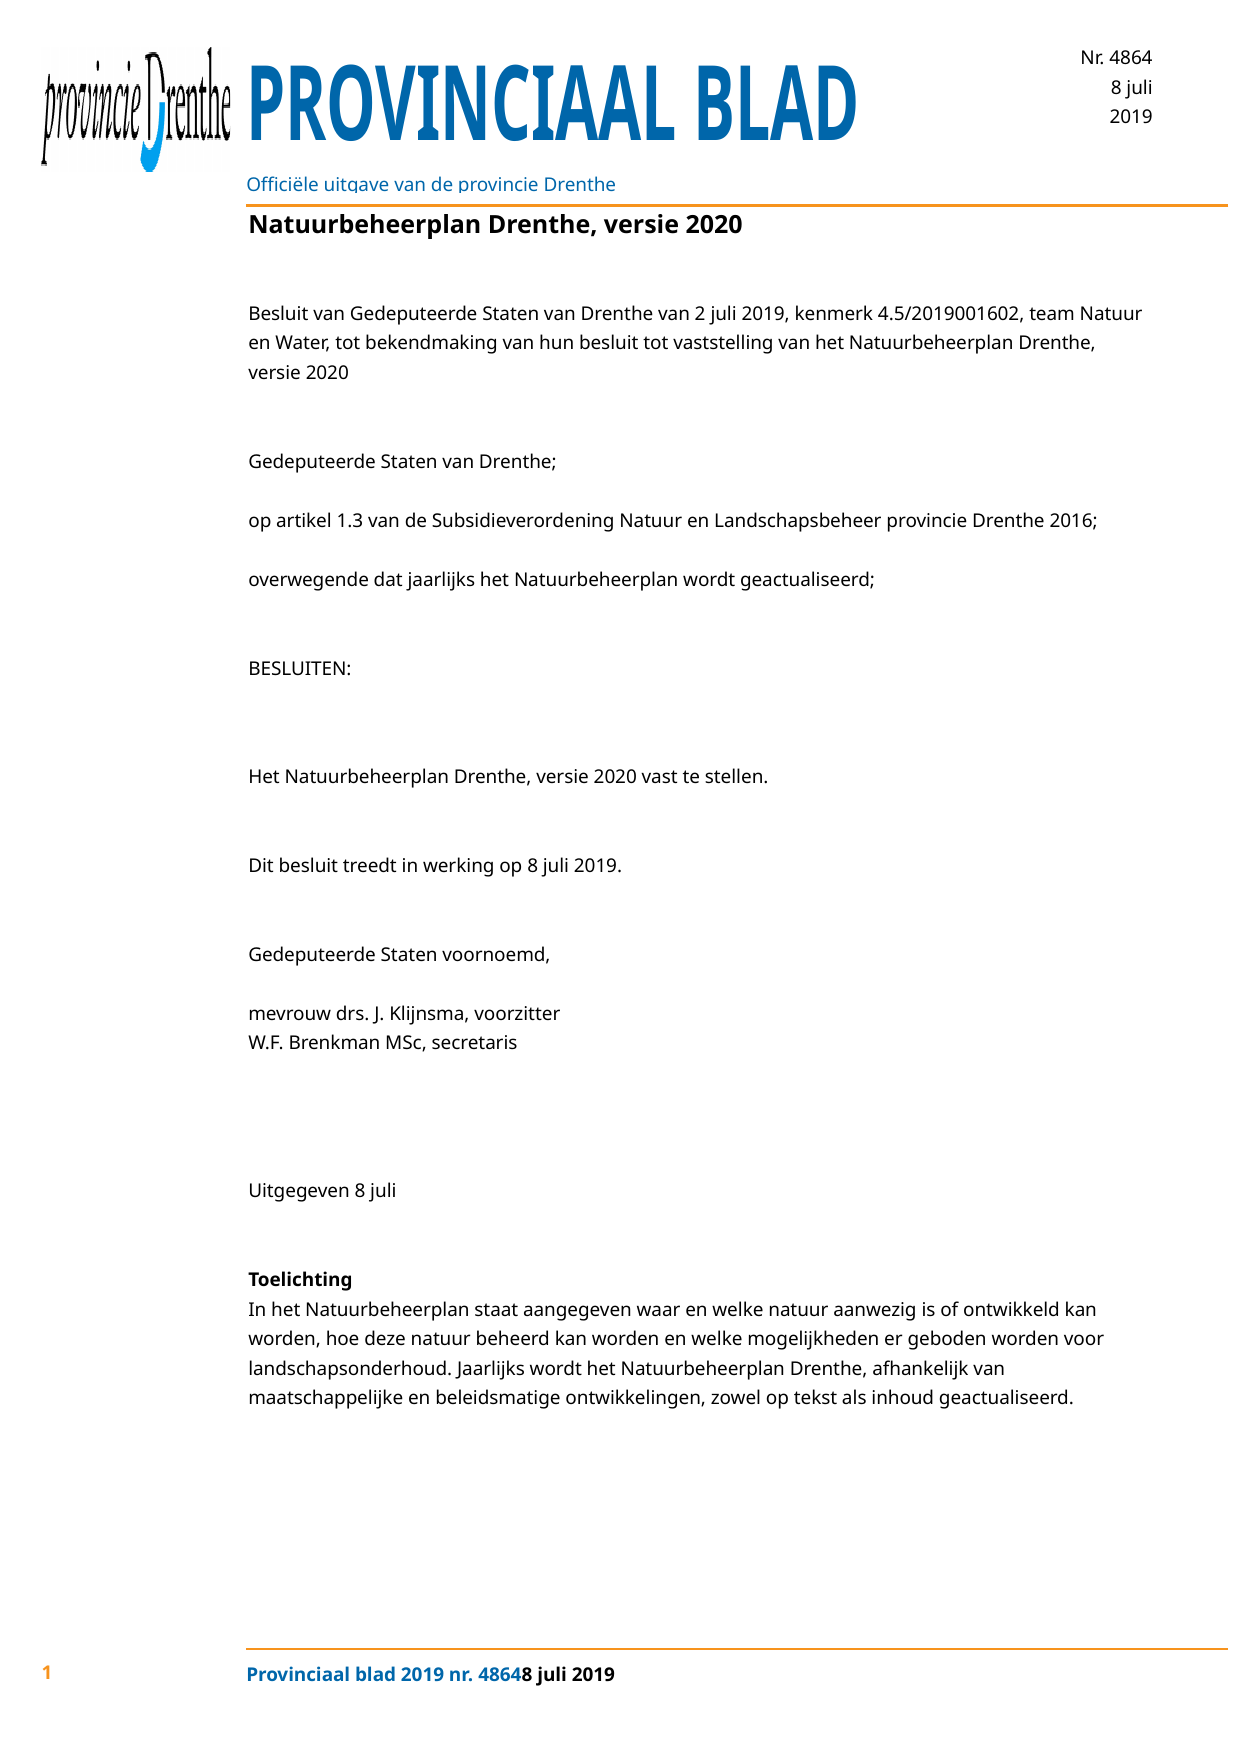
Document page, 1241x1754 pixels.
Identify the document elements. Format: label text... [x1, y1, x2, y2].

text op artikel 1.3 van de Subsidieverordening Natuur en Landschapsbeheer provincie Drenthe 2016; [248, 507, 1152, 533]
text Het Natuurbeheerplan Drenthe, versie 2020 vast te stellen. [248, 763, 1152, 789]
text Dit besluit treedt in werking op 8 juli 2019. [248, 852, 1152, 878]
text Toelichting [248, 1266, 1152, 1292]
text BESLUITEN: [248, 655, 1152, 681]
text In het Natuurbeheerplan staat aangegeven waar en welke natuur aanwezig is of ontwikkeld kan worden, hoe deze natuur beheerd kan worden en welke mogelijkheden er geboden worden voor landschapsonderhoud. Jaarlijks wordt het Natuurbeheerplan Drenthe, afhankelijk van maatschappelijke en beleidsmatige ontwikkelingen, zowel op tekst als inhoud geactualiseerd. [248, 1296, 1152, 1410]
text Gedeputeerde Staten voornoemd, [248, 941, 1152, 967]
text Natuurbeheerplan Drenthe, versie 2020 [248, 207, 1152, 241]
text W.F. Brenkman MSc, secretaris [248, 1029, 1152, 1055]
text overwegende dat jaarlijks het Natuurbeheerplan wordt geactualiseerd; [248, 566, 1152, 592]
text Gedeputeerde Staten van Drenthe; [248, 448, 1152, 473]
text mevrouw drs. J. Klijnsma, voorzitter [248, 1000, 1152, 1026]
text Besluit van Gedeputeerde Staten van Drenthe van 2 juli 2019, kenmerk 4.5/2019001602, team Natuur en Water, tot bekendmaking van hun besluit tot vaststelling van het Natuurbeheerplan Drenthe, versie 2020 [248, 300, 1152, 385]
text Uitgegeven 8 juli [248, 1177, 1152, 1203]
picture [41, 47, 231, 172]
